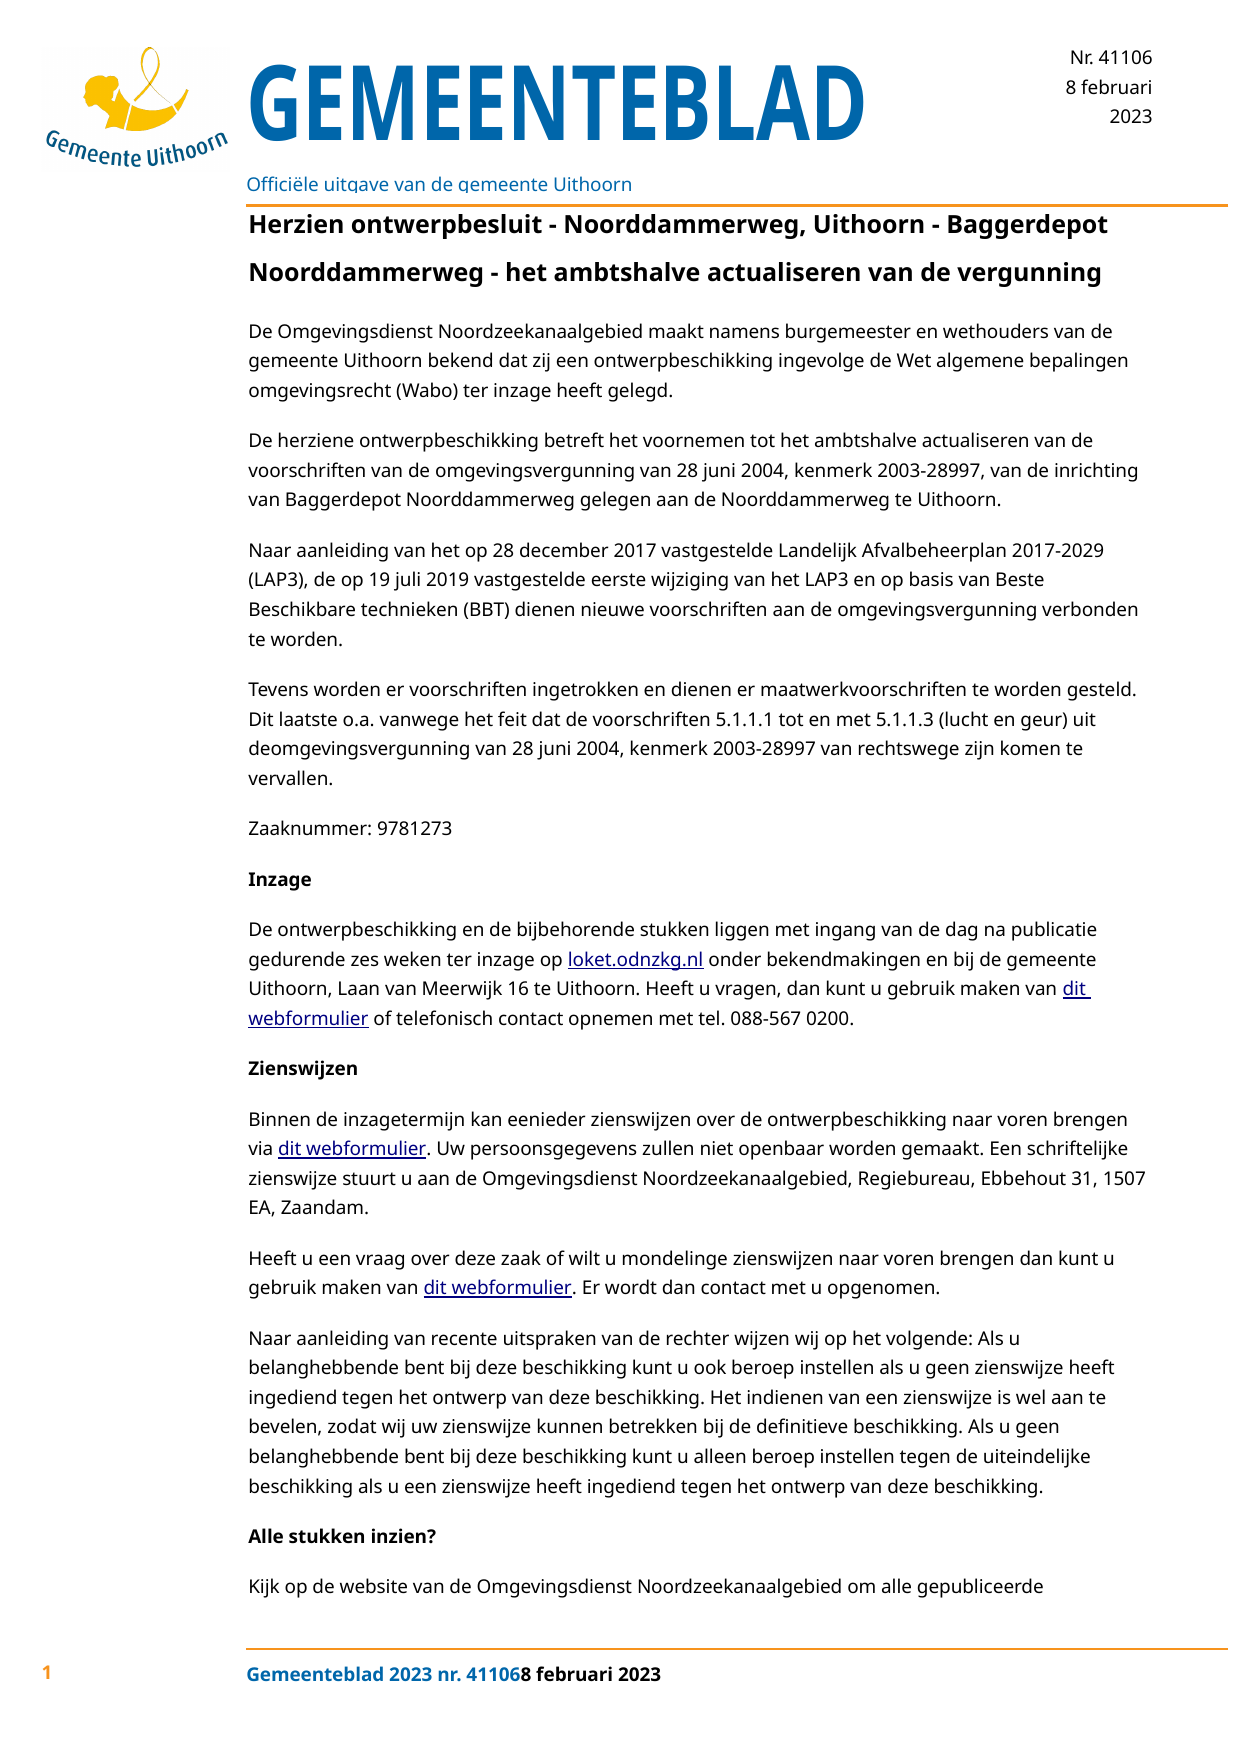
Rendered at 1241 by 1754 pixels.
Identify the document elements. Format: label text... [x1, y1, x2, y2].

text De Omgevingsdienst Noordzeekanaalgebied maakt namens burgemeester en wethouders van de gemeente Uithoorn bekend dat zij een ontwerpbeschikking ingevolge de Wet algemene bepalingen omgevingsrecht (Wabo) ter inzage heeft gelegd. [248, 318, 1152, 403]
text Alle stukken inzien? [248, 1523, 1152, 1549]
text Naar aanleiding van het op 28 december 2017 vastgestelde Landelijk Afvalbeheerplan 2017-2029 (LAP3), de op 19 juli 2019 vastgestelde eerste wijziging van het LAP3 en op basis van Beste Beschikbare technieken (BBT) dienen nieuwe voorschriften aan de omgevingsvergunning verbonden te worden. [248, 537, 1152, 652]
text Zaaknummer: 9781273 [248, 815, 1152, 841]
text Naar aanleiding van recente uitspraken van de rechter wijzen wij op het volgende: Als u belanghebbende bent bij deze beschikking kunt u ook beroep instellen als u geen zienswijze heeft ingediend tegen het ontwerp van deze beschikking. Het indienen van een zienswijze is wel aan te bevelen, zodat wij uw zienswijze kunnen betrekken bij de definitieve beschikking. Als u geen belanghebbende bent bij deze beschikking kunt u alleen beroep instellen tegen de uiteindelijke beschikking als u een zienswijze heeft ingediend tegen het ontwerp van deze beschikking. [248, 1325, 1152, 1499]
text Herzien ontwerpbesluit - Noorddammerweg, Uithoorn - Baggerdepot Noorddammerweg - het ambtshalve actualiseren van de vergunning [248, 207, 1152, 288]
picture [41, 47, 231, 172]
text Kijk op de website van de Omgevingsdienst Noordzeekanaalgebied om alle gepubliceerde [248, 1574, 1152, 1599]
text Tevens worden er voorschriften ingetrokken en dienen er maatwerkvoorschriften te worden gesteld. Dit laatste o.a. vanwege het feit dat de voorschriften 5.1.1.1 tot en met 5.1.1.3 (lucht en geur) uit deomgevingsvergunning van 28 juni 2004, kenmerk 2003-28997 van rechtswege zijn komen te vervallen. [248, 676, 1152, 791]
text Binnen de inzagetermijn kan eenieder zienswijzen over de ontwerpbeschikking naar voren brengen via dit webformulier. Uw persoonsgegevens zullen niet openbaar worden gemaakt. Een schriftelijke zienswijze stuurt u aan de Omgevingsdienst Noordzeekanaalgebied, Regiebureau, Ebbehout 31, 1507 EA, Zaandam. [248, 1106, 1152, 1220]
text De herziene ontwerpbeschikking betreft het voornemen tot het ambtshalve actualiseren van de voorschriften van de omgevingsvergunning van 28 juni 2004, kenmerk 2003-28997, van de inrichting van Baggerdepot Noorddammerweg gelegen aan de Noorddammerweg te Uithoorn. [248, 427, 1152, 512]
text Heeft u een vraag over deze zaak of wilt u mondelinge zienswijzen naar voren brengen dan kunt u gebruik maken van dit webformulier. Er wordt dan contact met u opgenomen. [248, 1245, 1152, 1300]
text De ontwerpbeschikking en de bijbehorende stukken liggen met ingang van de dag na publicatie gedurende zes weken ter inzage op loket.odnzkg.nl onder bekendmakingen en bij de gemeente Uithoorn, Laan van Meerwijk 16 te Uithoorn. Heeft u vragen, dan kunt u gebruik maken van dit webformulier of telefonisch contact opnemen met tel. 088-567 0200. [248, 916, 1152, 1031]
text Zienswijzen [248, 1055, 1152, 1081]
text Inzage [248, 866, 1152, 892]
